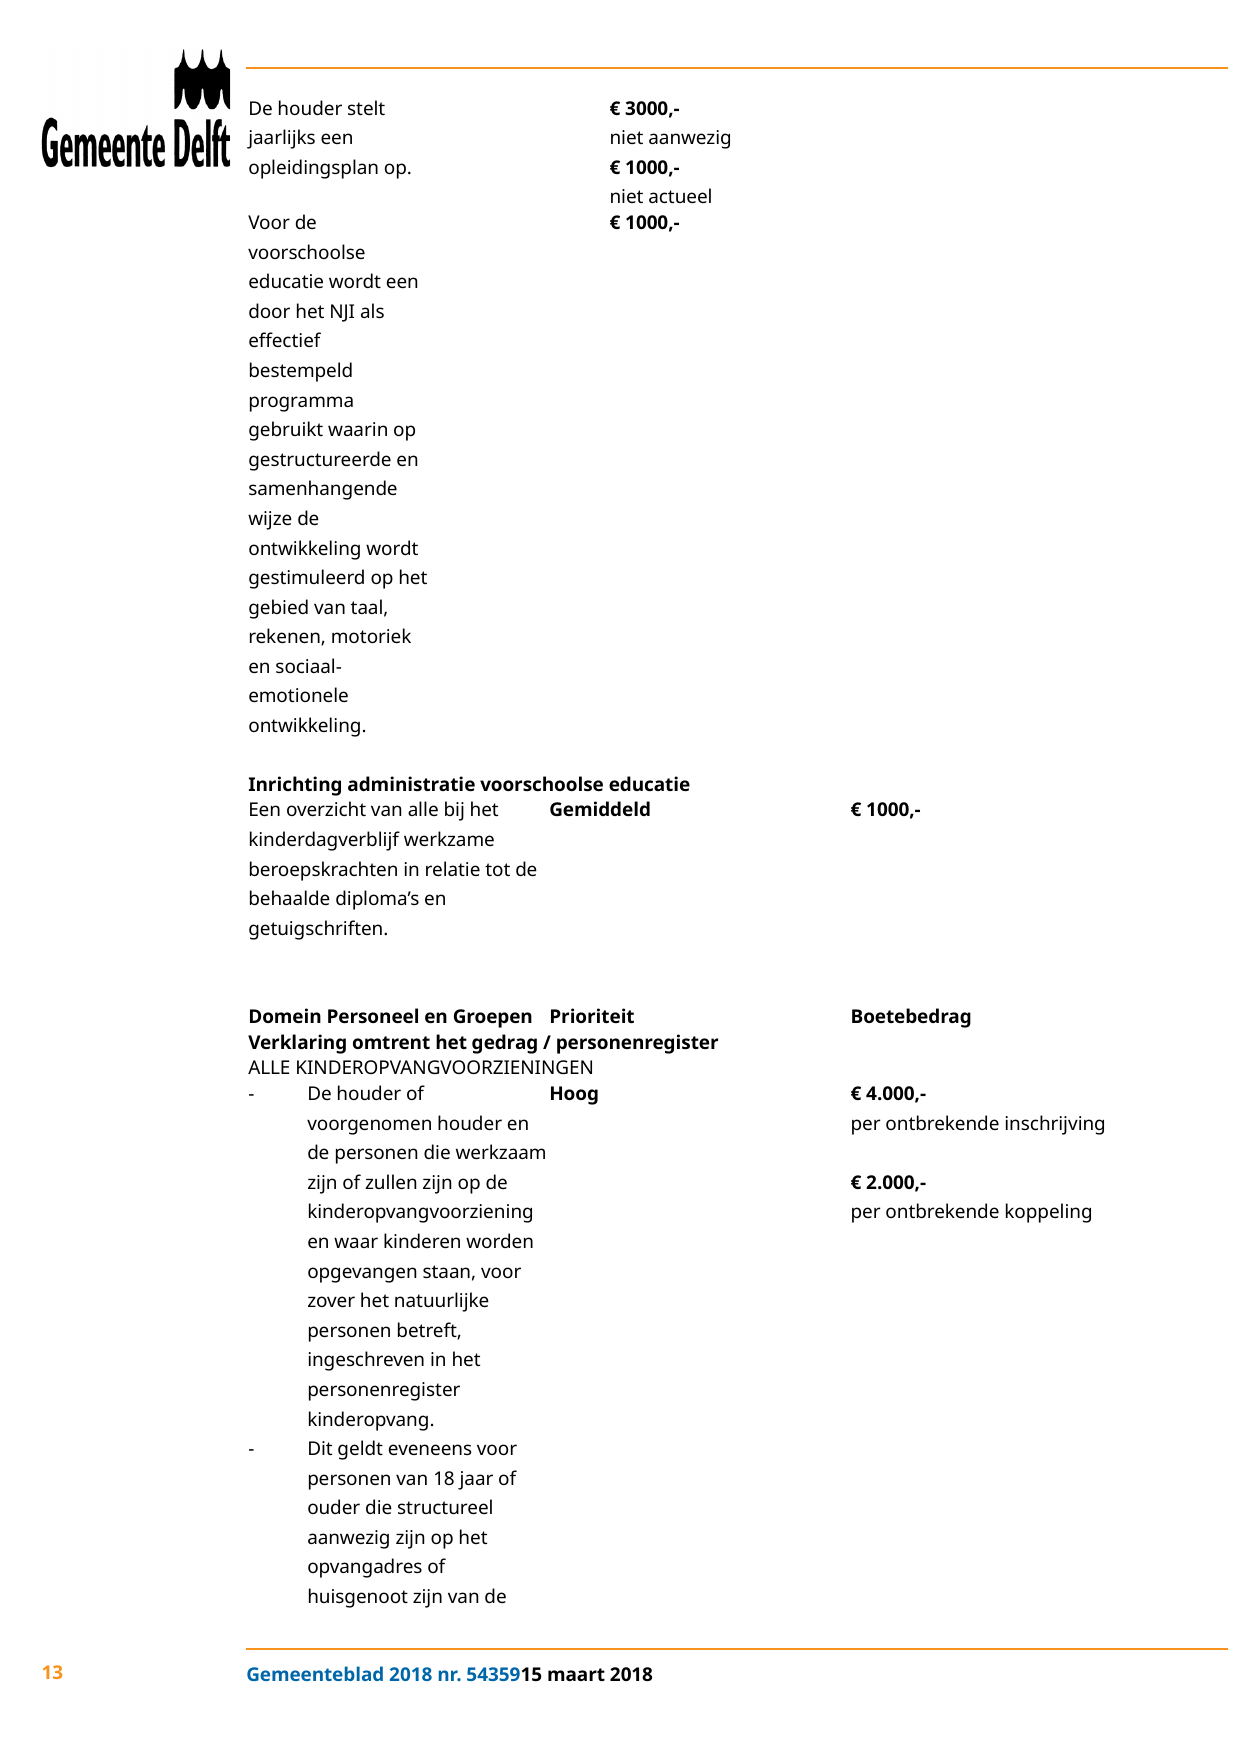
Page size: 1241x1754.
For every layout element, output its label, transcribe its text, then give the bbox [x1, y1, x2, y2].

table_cell ALLE KINDEROPVANGVOORZIENINGEN [248, 1055, 1152, 1080]
table_cell Gemiddeld [549, 797, 850, 970]
table_cell € 1000,- [609, 209, 790, 738]
table_cell Voor de voorschoolse educatie wordt een door het NJI als effectief bestempeld programma gebruikt waarin op gestructureerde en samenhangende wijze de ontwikkeling wordt gestimuleerd op het gebied van taal, rekenen, motoriek en sociaal-emotionele ontwikkeling. [248, 209, 429, 738]
table_cell De houder of voorgenomen houder en de personen die werkzaam zijn of zullen zijn op de kinderopvangvoorziening en waar kinderen worden opgevangen staan, voor zover het natuurlijke personen betreft, ingeschreven in het personenregister kinderopvang. Dit geldt eveneens voor personen van 18 jaar of ouder die structureel aanwezig zijn op het opvangadres of huisgenoot zijn van de [248, 1080, 549, 1609]
table_header Domein Personeel en Groepen [248, 1003, 549, 1029]
table_cell [429, 95, 609, 738]
table_header Prioriteit [549, 1003, 850, 1029]
picture [41, 47, 231, 172]
table_header Inrichting administratie voorschoolse educatie [248, 771, 1152, 797]
table_cell € 1000,- [850, 797, 1152, 970]
table_cell Verklaring omtrent het gedrag / personenregister [248, 1029, 1152, 1054]
table_cell Een overzicht van alle bij het kinderdagverblijf werkzame beroepskrachten in relatie tot de behaalde diploma’s en getuigschriften. [248, 797, 549, 970]
table_cell De houder stelt jaarlijks een opleidingsplan op. [248, 95, 429, 209]
table_cell € 3000,- niet aanwezig € 1000,- niet actueel [609, 95, 790, 209]
table_cell € 4.000,- per ontbrekende inschrijving € 2.000,- per ontbrekende koppeling [850, 1080, 1152, 1609]
table_header Boetebedrag [850, 1003, 1152, 1029]
table_cell Hoog [549, 1080, 850, 1609]
